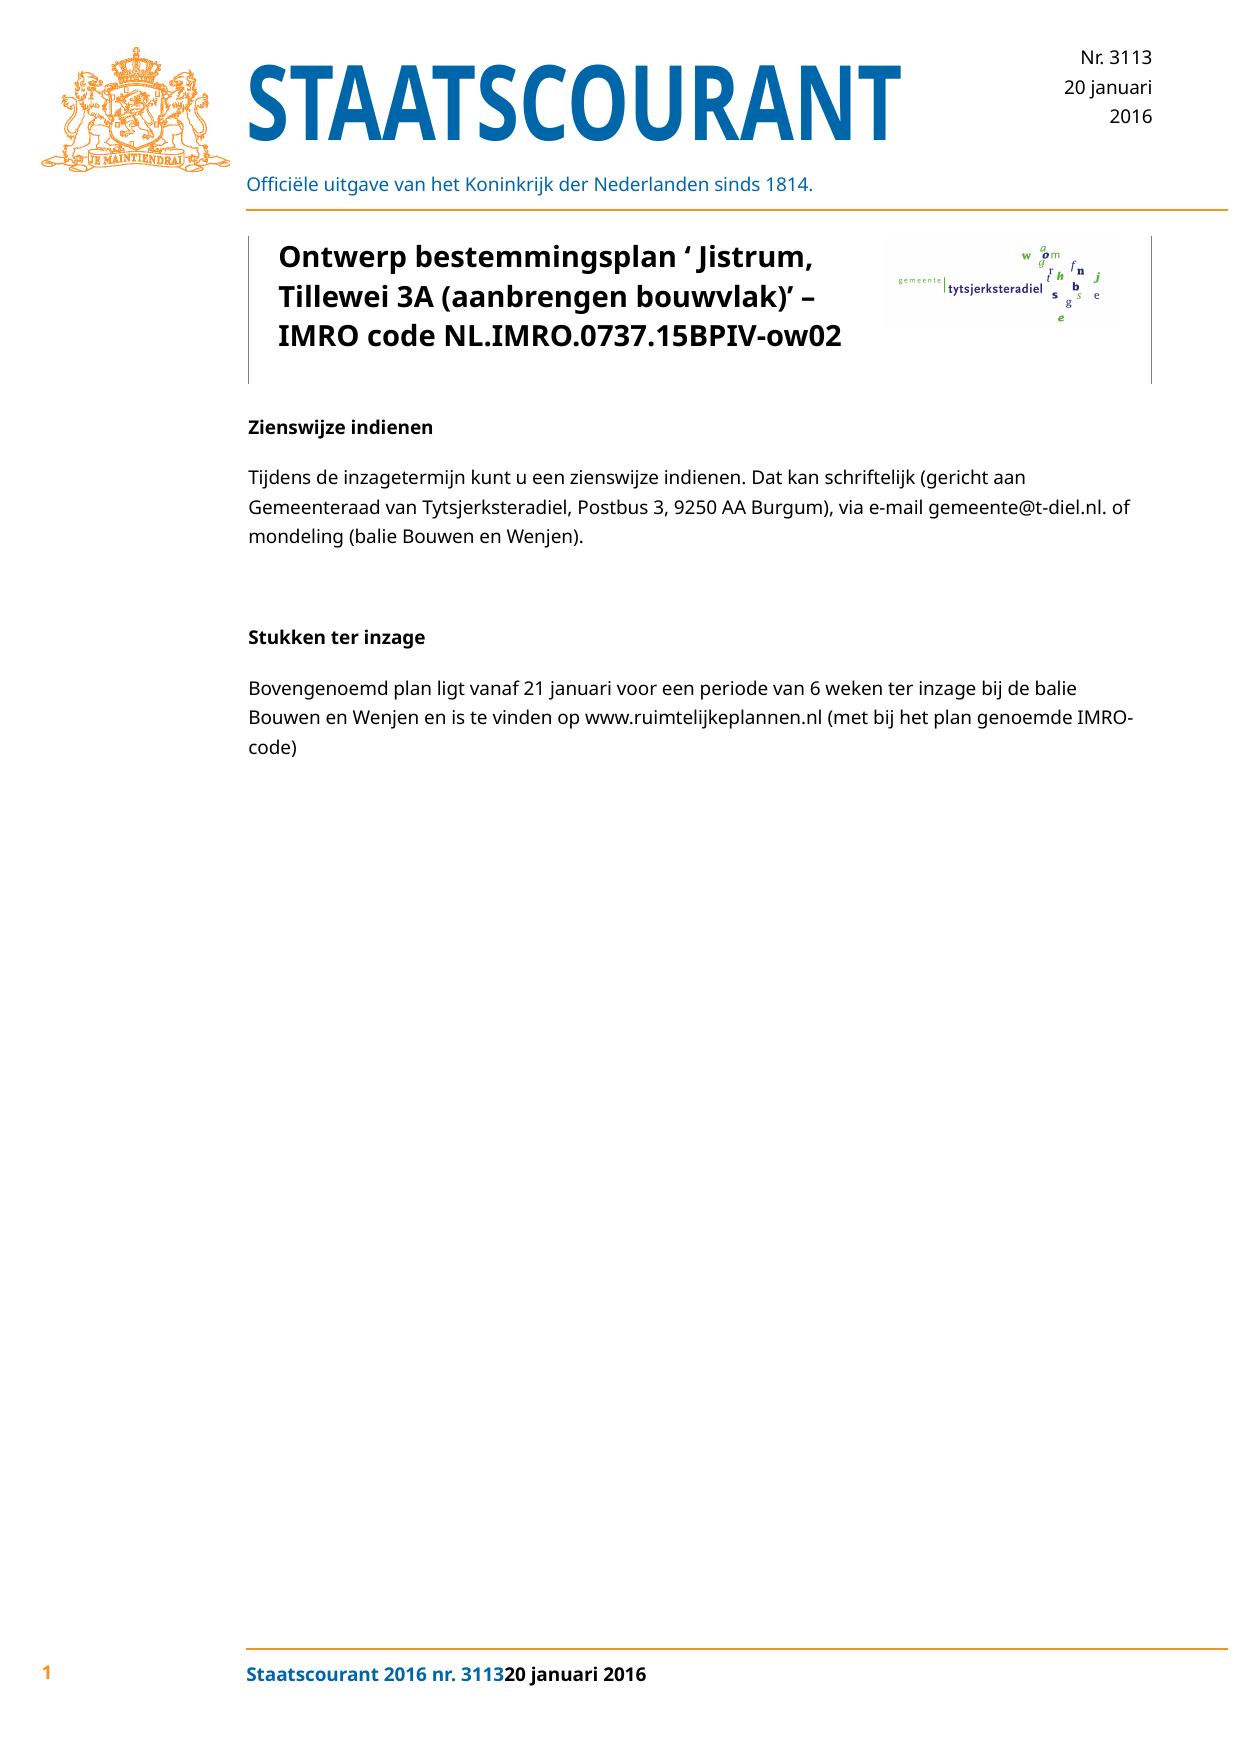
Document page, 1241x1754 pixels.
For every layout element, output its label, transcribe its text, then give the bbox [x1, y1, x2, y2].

picture [41, 47, 231, 172]
text Bovengenoemd plan ligt vanaf 21 januari voor een periode van 6 weken ter inzage bij de balie Bouwen en Wenjen en is te vinden op www.ruimtelijkeplannen.nl (met bij het plan genoemde IMRO-code) [248, 675, 1152, 760]
text Zienswijze indienen [248, 414, 1152, 440]
table_header [850, 236, 1151, 384]
text Stukken ter inzage [248, 624, 1152, 650]
text Tijdens de inzagetermijn kunt u een zienswijze indienen. Dat kan schriftelijk (gericht aan Gemeenteraad van Tytsjerksteradiel, Postbus 3, 9250 AA Burgum), via e-mail gemeente@t-diel.nl. of mondeling (balie Bouwen en Wenjen). [248, 464, 1152, 549]
picture [882, 236, 1119, 329]
table_header Ontwerp bestemmingsplan ‘ Jistrum, Tillewei 3A (aanbrengen bouwvlak)’ – IMRO code NL.IMRO.0737.15BPIV-ow02 [249, 236, 850, 384]
